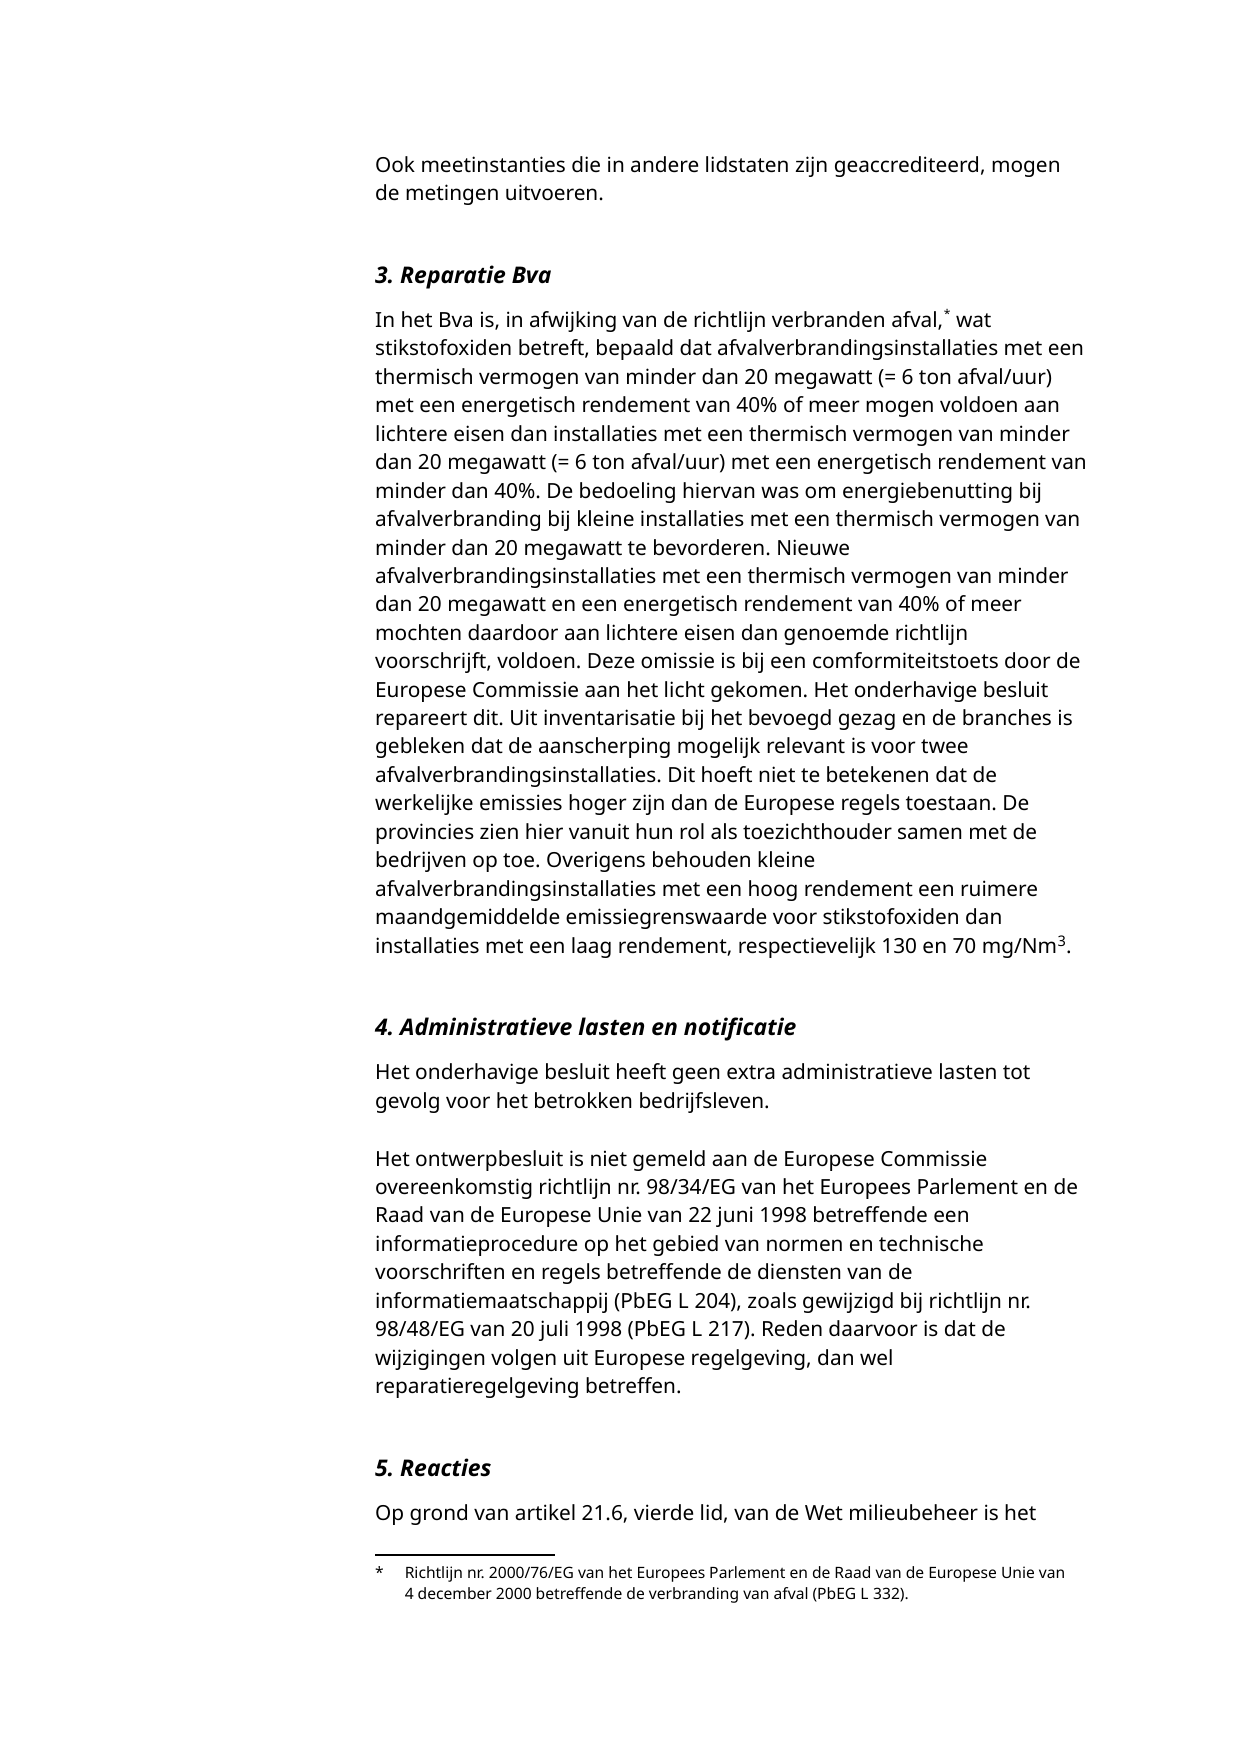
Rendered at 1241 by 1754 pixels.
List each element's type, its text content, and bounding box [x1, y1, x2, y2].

text Ook meetinstanties die in andere lidstaten zijn geaccrediteerd, mogen de metingen uitvoeren. [375, 150, 1090, 207]
text Het ontwerpbesluit is niet gemeld aan de Europese Commissie overeenkomstig richtlijn nr. 98/34/EG van het Europees Parlement en de Raad van de Europese Unie van 22 juni 1998 betreffende een informatieprocedure op het gebied van normen en technische voorschriften en regels betreffende de diensten van de informatiemaatschappij (PbEG L 204), zoals gewijzigd bij richtlijn nr. 98/48/EG van 20 juli 1998 (PbEG L 217). Reden daarvoor is dat de wijzigingen volgen uit Europese regelgeving, dan wel reparatieregelgeving betreffen. [375, 1144, 1090, 1400]
text Richtlijn nr. 2000/76/EG van het Europees Parlement en de Raad van de Europese Unie van 4 december 2000 betreffende de verbranding van afval (PbEG L 332). [375, 1518, 1090, 1604]
text Het onderhavige besluit heeft geen extra administratieve lasten tot gevolg voor het betrokken bedrijfsleven. [375, 1057, 1090, 1114]
text In het Bva is, in afwijking van de richtlijn verbranden afval, wat stikstofoxiden betreft, bepaald dat afvalverbrandingsinstallaties met een thermisch vermogen van minder dan 20 megawatt (= 6 ton afval/uur) met een energetisch rendement van 40% of meer mogen voldoen aan lichtere eisen dan installaties met een thermisch vermogen van minder dan 20 megawatt (= 6 ton afval/uur) met een energetisch rendement van minder dan 40%. De bedoeling hiervan was om energiebenutting bij afvalverbranding bij kleine installaties met een thermisch vermogen van minder dan 20 megawatt te bevorderen. Nieuwe afvalverbrandingsinstallaties met een thermisch vermogen van minder dan 20 megawatt en een energetisch rendement van 40% of meer mochten daardoor aan lichtere eisen dan genoemde richtlijn voorschrijft, voldoen. Deze omissie is bij een comformiteitstoets door de Europese Commissie aan het licht gekomen. Het onderhavige besluit repareert dit. Uit inventarisatie bij het bevoegd gezag en de branches is gebleken dat de aanscherping mogelijk relevant is voor twee afvalverbrandingsinstallaties. Dit hoeft niet te betekenen dat de werkelijke emissies hoger zijn dan de Europese regels toestaan. De provincies zien hier vanuit hun rol als toezichthouder samen met de bedrijven op toe. Overigens behouden kleine afvalverbrandingsinstallaties met een hoog rendement een ruimere maandgemiddelde emissiegrenswaarde voor stikstofoxiden dan installaties met een laag rendement, respectievelijk 130 en 70 mg/Nm3. [375, 305, 1090, 959]
subtitle 4. Administratieve lasten en notificatie [375, 1011, 1090, 1042]
subtitle 3. Reparatie Bva [375, 259, 1090, 290]
